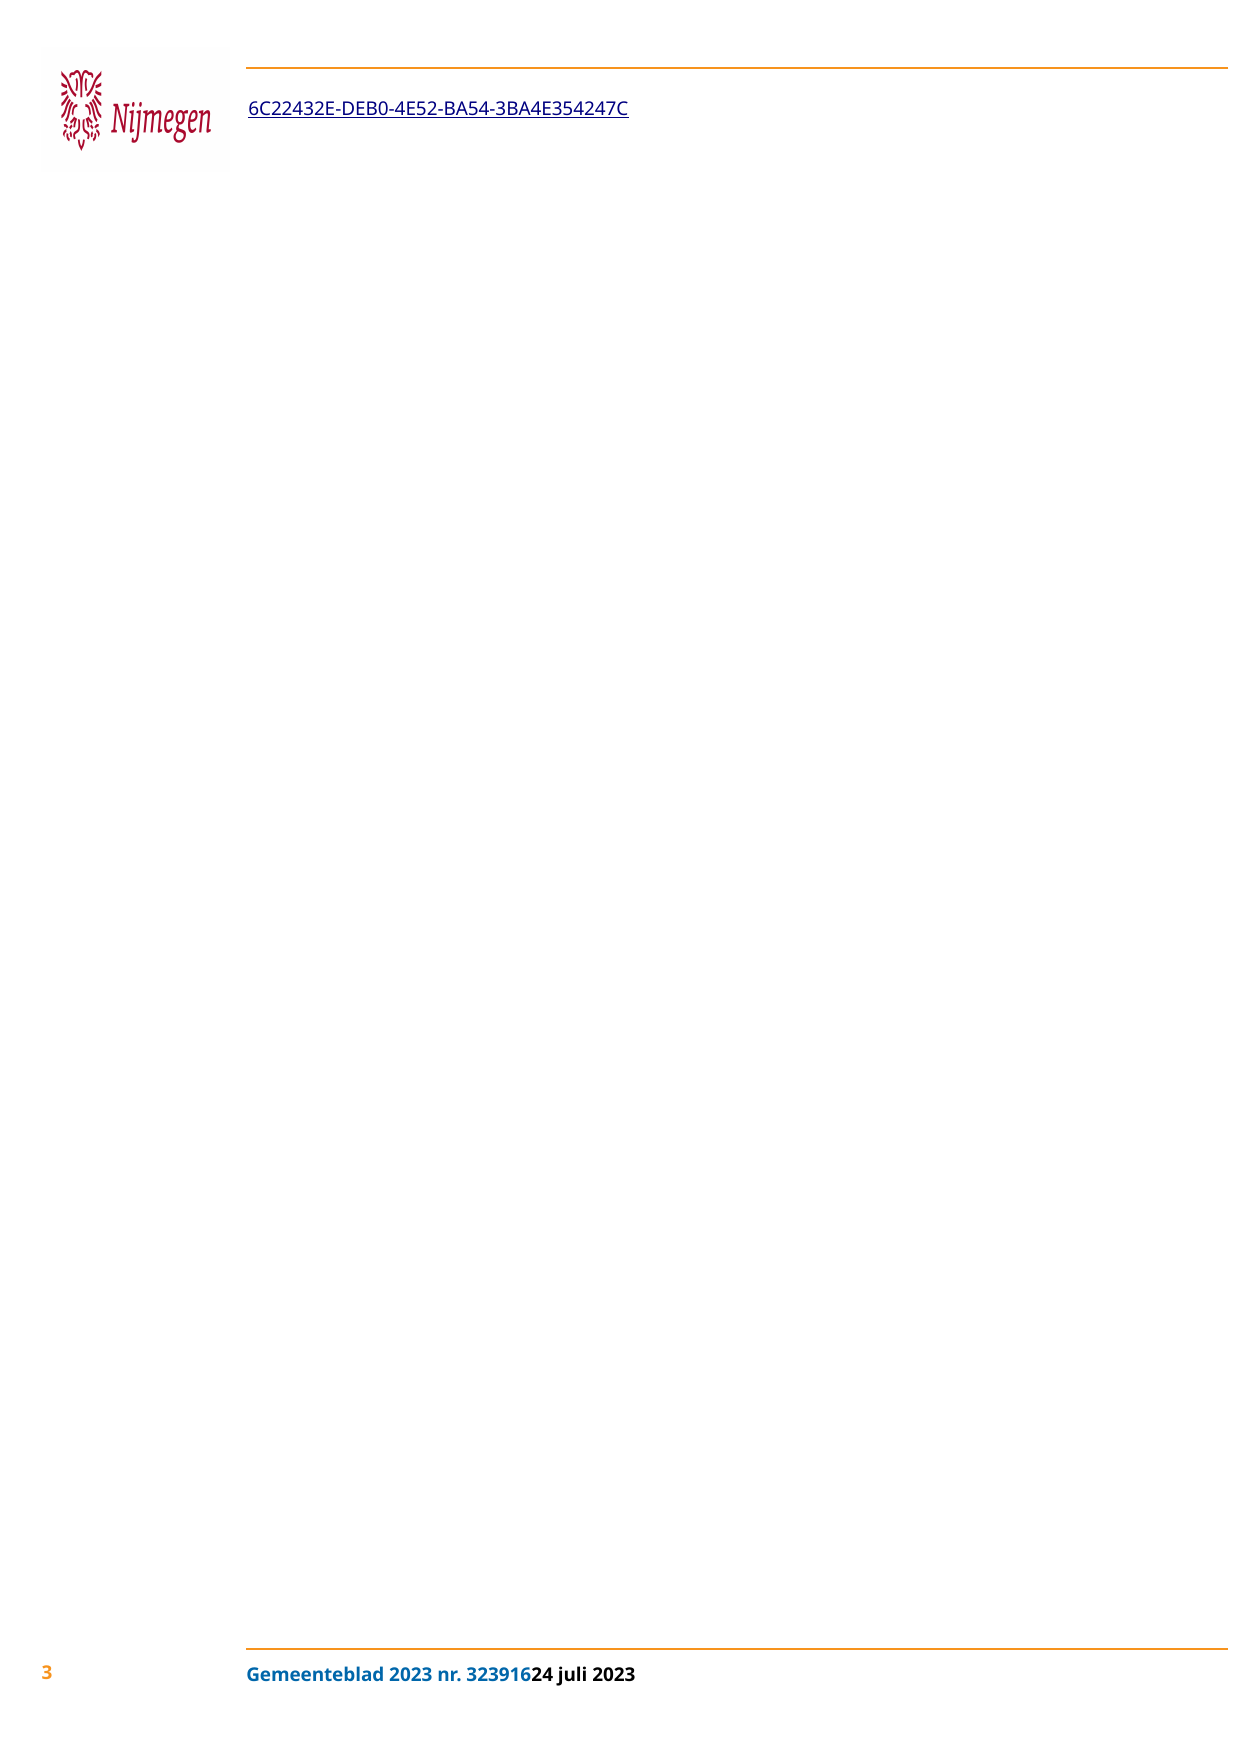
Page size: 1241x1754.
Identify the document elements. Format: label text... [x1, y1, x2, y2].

picture [41, 47, 231, 172]
text 6C22432E-DEB0-4E52-BA54-3BA4E354247C [248, 95, 1152, 121]
